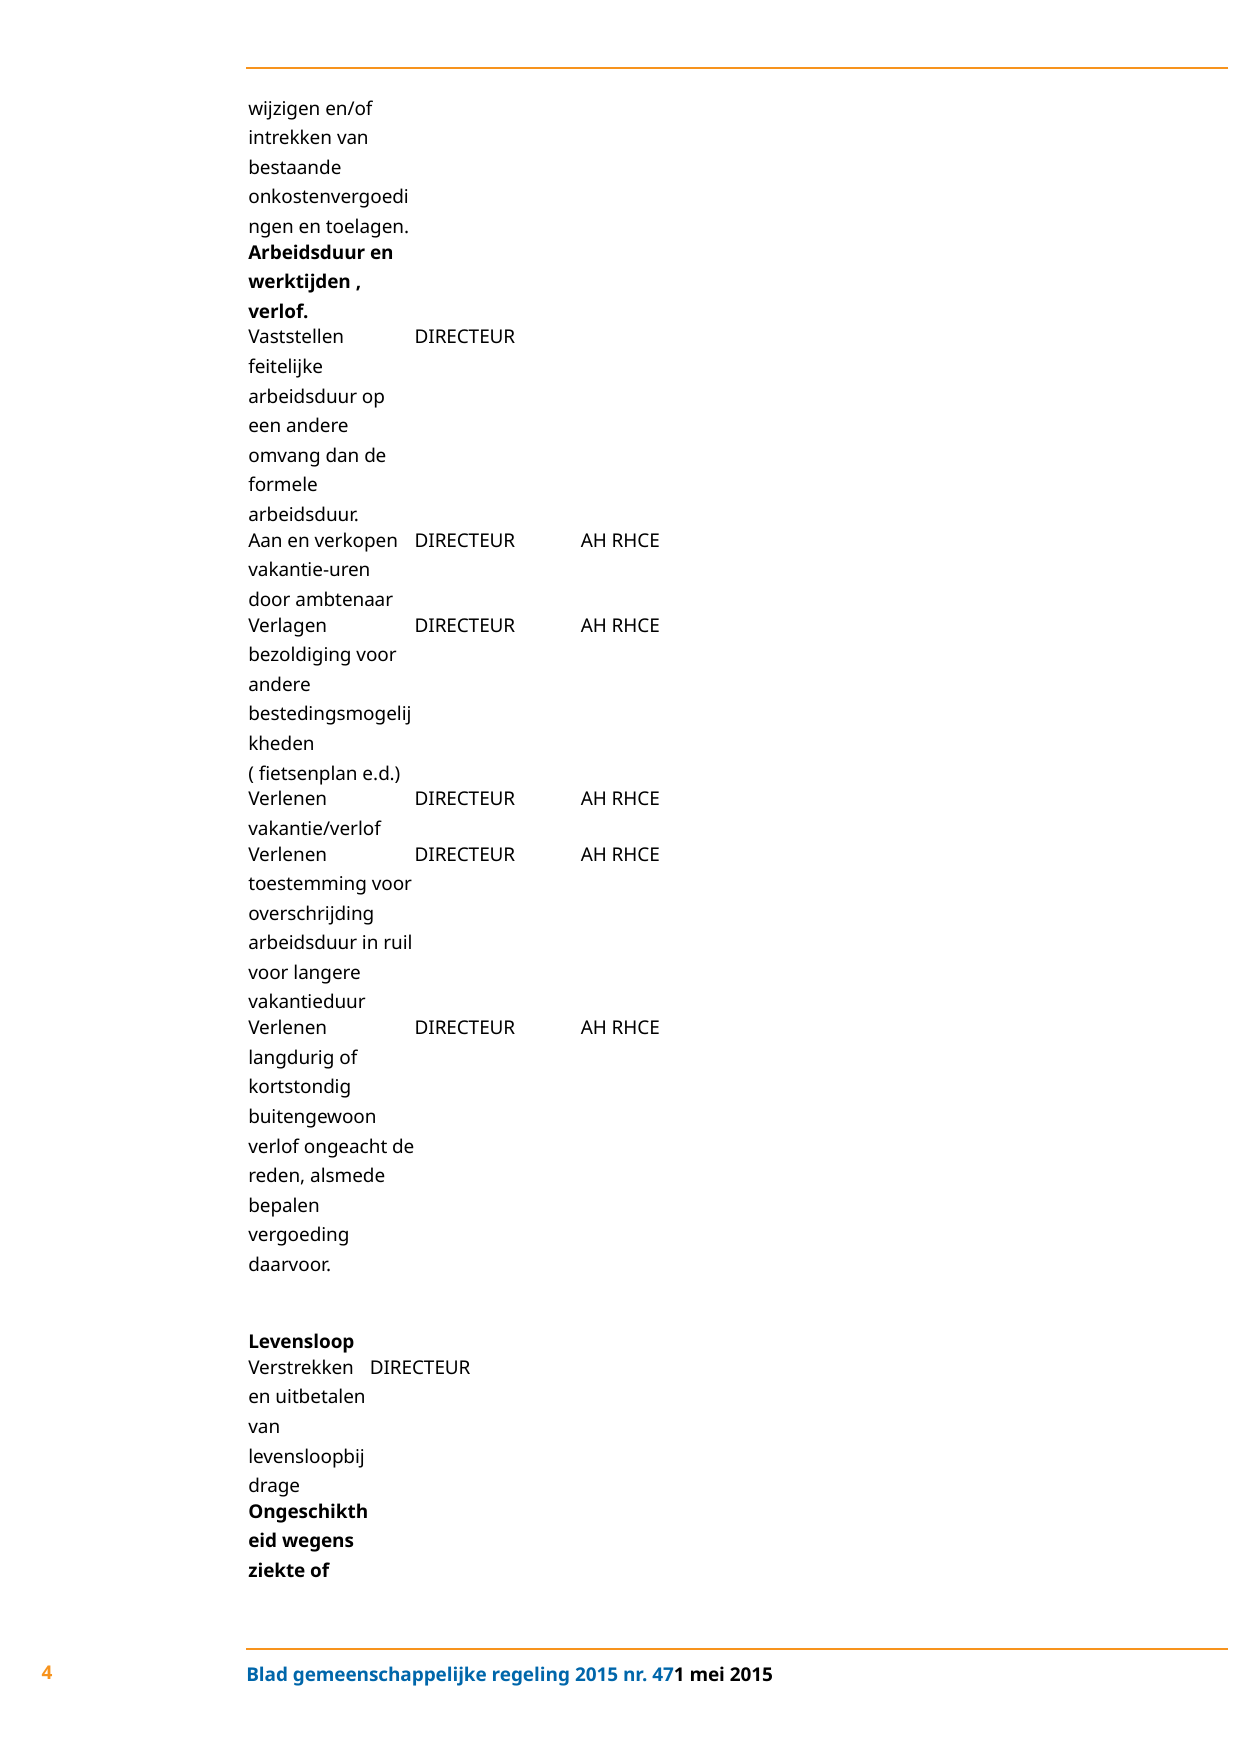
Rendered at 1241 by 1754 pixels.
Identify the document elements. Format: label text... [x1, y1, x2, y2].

table_header Levensloop [248, 1328, 369, 1354]
table_cell [581, 239, 747, 324]
table_cell DIRECTEUR [370, 1354, 491, 1498]
table_header [370, 1328, 491, 1354]
table_cell DIRECTEUR [414, 1015, 581, 1277]
table_cell Verlenen toestemming voor overschrijding arbeidsduur in ruil voor langere vakantieduur [248, 841, 414, 1014]
table_header [613, 1328, 1152, 1354]
table_cell Arbeidsduur en werktijden , verlof. [248, 239, 414, 324]
table_cell [581, 324, 747, 527]
table_cell [581, 95, 747, 239]
picture [41, 47, 231, 172]
table_cell Aan en verkopen vakantie-uren door ambtenaar [248, 527, 414, 612]
table_cell [613, 1354, 1152, 1498]
table_cell wijzigen en/of intrekken van bestaande onkostenvergoedingen en toelagen. [248, 95, 414, 239]
table_cell Ongeschiktheid wegens ziekte of [248, 1498, 369, 1583]
table_cell Vaststellen feitelijke arbeidsduur op een andere omvang dan de formele arbeidsduur. [248, 324, 414, 527]
table_cell AH RHCE [581, 786, 747, 841]
table_cell DIRECTEUR [414, 841, 581, 1014]
table_cell Verstrekken en uitbetalen van levensloopbijdrage [248, 1354, 369, 1498]
table_cell Verlenen vakantie/verlof [248, 786, 414, 841]
table_cell DIRECTEUR [414, 324, 581, 527]
table_cell DIRECTEUR [414, 612, 581, 786]
table_cell [491, 1354, 613, 1498]
table_header [491, 1328, 613, 1354]
table_cell [370, 1498, 491, 1583]
table_cell AH RHCE [581, 1015, 747, 1277]
table_cell DIRECTEUR [414, 527, 581, 612]
table_cell DIRECTEUR [414, 786, 581, 841]
table_cell AH RHCE [581, 841, 747, 1014]
table_cell AH RHCE [581, 612, 747, 786]
table_cell [414, 95, 581, 239]
table_cell [414, 239, 581, 324]
table_cell [491, 1498, 613, 1583]
table_cell Verlagen bezoldiging voor andere bestedingsmogelijkheden ( fietsenplan e.d.) [248, 612, 414, 786]
table_cell AH RHCE [581, 527, 747, 612]
table_cell Verlenen langdurig of kortstondig buitengewoon verlof ongeacht de reden, alsmede bepalen vergoeding daarvoor. [248, 1015, 414, 1277]
table_cell [613, 1498, 1152, 1583]
